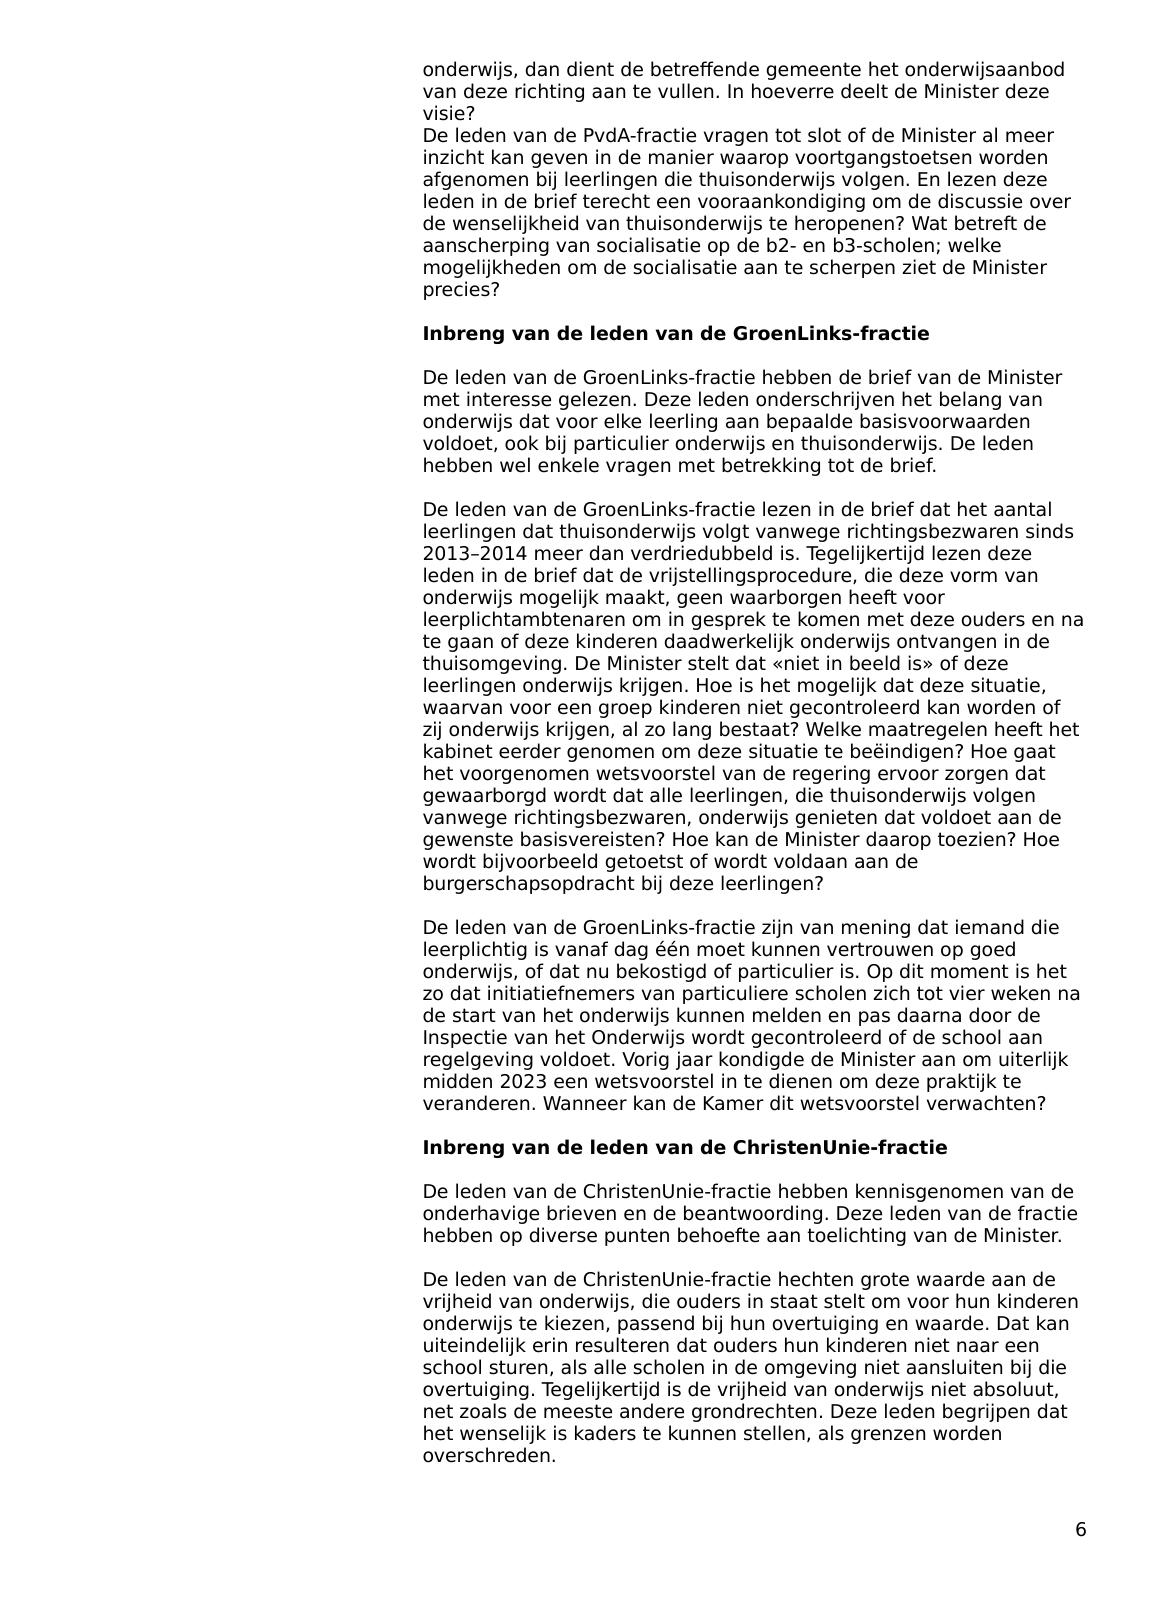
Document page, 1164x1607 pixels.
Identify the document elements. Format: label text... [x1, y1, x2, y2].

text De leden van de GroenLinks-fractie zijn van mening dat iemand die leerplichtig is vanaf dag één moet kunnen vertrouwen op goed onderwijs, of dat nu bekostigd of particulier is. Op dit moment is het zo dat initiatiefnemers van particuliere scholen zich tot vier weken na de start van het onderwijs kunnen melden en pas daarna door de Inspectie van het Onderwijs wordt gecontroleerd of de school aan regelgeving voldoet. Vorig jaar kondigde de Minister aan om uiterlijk midden 2023 een wetsvoorstel in te dienen om deze praktijk te veranderen. Wanneer kan de Kamer dit wetsvoorstel verwachten? [422, 917, 1087, 1115]
subtitle Inbreng van de leden van de GroenLinks-fractie [422, 323, 1087, 345]
text onderwijs, dan dient de betreffende gemeente het onderwijsaanbod van deze richting aan te vullen. In hoeverre deelt de Minister deze visie? [422, 59, 1087, 125]
subtitle Inbreng van de leden van de ChristenUnie-fractie [422, 1137, 1087, 1159]
text De leden van de GroenLinks-fractie lezen in de brief dat het aantal leerlingen dat thuisonderwijs volgt vanwege richtingsbezwaren sinds 2013–2014 meer dan verdriedubbeld is. Tegelijkertijd lezen deze leden in de brief dat de vrijstellingsprocedure, die deze vorm van onderwijs mogelijk maakt, geen waarborgen heeft voor leerplichtambtenaren om in gesprek te komen met deze ouders en na te gaan of deze kinderen daadwerkelijk onderwijs ontvangen in de thuisomgeving. De Minister stelt dat «niet in beeld is» of deze leerlingen onderwijs krijgen. Hoe is het mogelijk dat deze situatie, waarvan voor een groep kinderen niet gecontroleerd kan worden of zij onderwijs krijgen, al zo lang bestaat? Welke maatregelen heeft het kabinet eerder genomen om deze situatie te beëindigen? Hoe gaat het voorgenomen wetsvoorstel van de regering ervoor zorgen dat gewaarborgd wordt dat alle leerlingen, die thuisonderwijs volgen vanwege richtingsbezwaren, onderwijs genieten dat voldoet aan de gewenste basisvereisten? Hoe kan de Minister daarop toezien? Hoe wordt bijvoorbeeld getoetst of wordt voldaan aan de burgerschapsopdracht bij deze leerlingen? [422, 499, 1087, 895]
text De leden van de GroenLinks-fractie hebben de brief van de Minister met interesse gelezen. Deze leden onderschrijven het belang van onderwijs dat voor elke leerling aan bepaalde basisvoorwaarden voldoet, ook bij particulier onderwijs en thuisonderwijs. De leden hebben wel enkele vragen met betrekking tot de brief. [422, 367, 1087, 477]
text De leden van de ChristenUnie-fractie hechten grote waarde aan de vrijheid van onderwijs, die ouders in staat stelt om voor hun kinderen onderwijs te kiezen, passend bij hun overtuiging en waarde. Dat kan uiteindelijk erin resulteren dat ouders hun kinderen niet naar een school sturen, als alle scholen in de omgeving niet aansluiten bij die overtuiging. Tegelijkertijd is de vrijheid van onderwijs niet absoluut, net zoals de meeste andere grondrechten. Deze leden begrijpen dat het wenselijk is kaders te kunnen stellen, als grenzen worden overschreden. [422, 1269, 1087, 1467]
text De leden van de ChristenUnie-fractie hebben kennisgenomen van de onderhavige brieven en de beantwoording. Deze leden van de fractie hebben op diverse punten behoefte aan toelichting van de Minister. [422, 1181, 1087, 1247]
text De leden van de PvdA-fractie vragen tot slot of de Minister al meer inzicht kan geven in de manier waarop voortgangstoetsen worden afgenomen bij leerlingen die thuisonderwijs volgen. En lezen deze leden in de brief terecht een vooraankondiging om de discussie over de wenselijkheid van thuisonderwijs te heropenen? Wat betreft de aanscherping van socialisatie op de b2- en b3-scholen; welke mogelijkheden om de socialisatie aan te scherpen ziet de Minister precies? [422, 125, 1087, 301]
